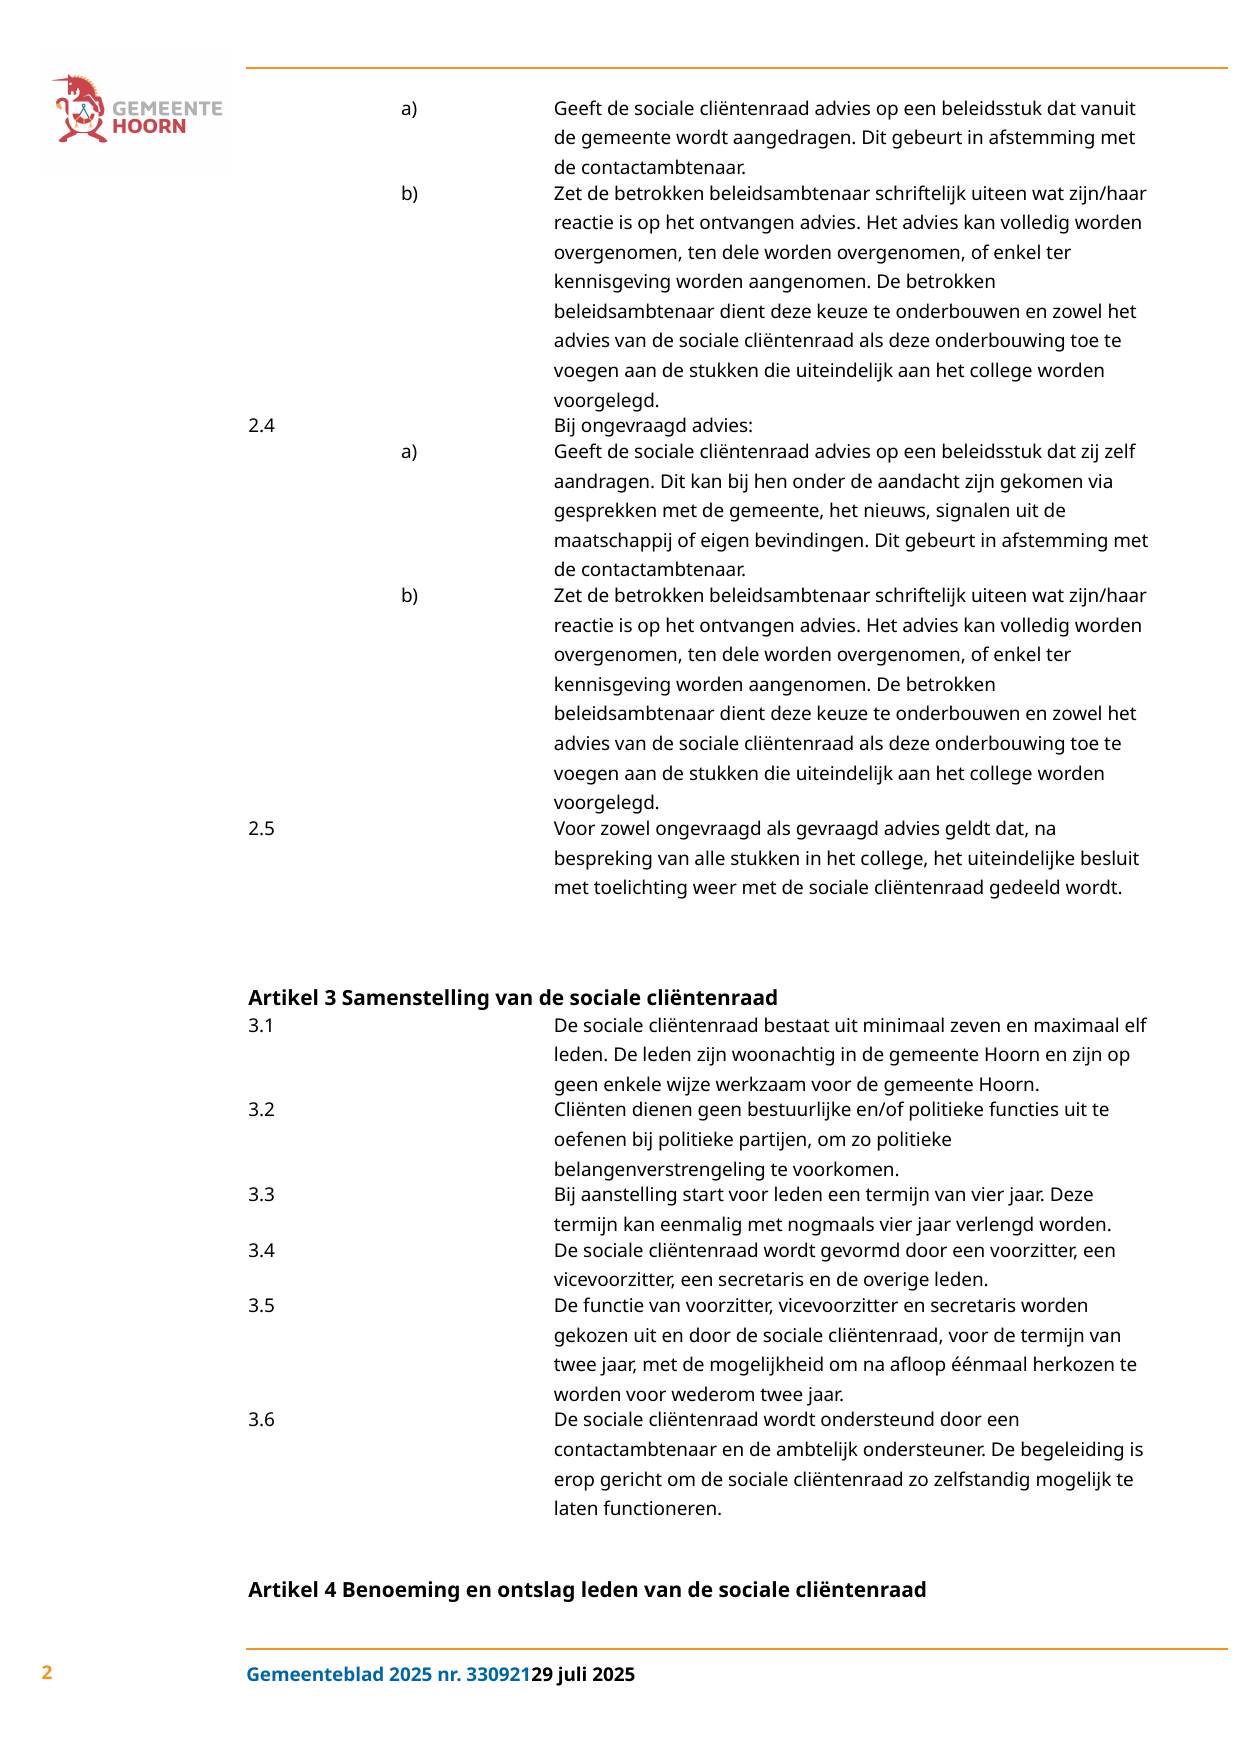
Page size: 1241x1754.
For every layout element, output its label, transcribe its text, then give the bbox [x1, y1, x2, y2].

table_cell Geeft de sociale cliëntenraad advies op een beleidsstuk dat vanuit de gemeente wordt aangedragen. Dit gebeurt in afstemming met de contactambtenaar. [554, 95, 1152, 180]
table_cell 3.4 [248, 1237, 401, 1292]
table_cell De sociale cliëntenraad wordt gevormd door een voorzitter, een vicevoorzitter, een secretaris en de overige leden. [554, 1237, 1152, 1292]
table_header 3.1 [248, 1012, 401, 1097]
table_header De sociale cliëntenraad bestaat uit minimaal zeven en maximaal elf leden. De leden zijn woonachtig in de gemeente Hoorn en zijn op geen enkele wijze werkzaam voor de gemeente Hoorn. [554, 1012, 1152, 1097]
table_cell Cliënten dienen geen bestuurlijke en/of politieke functies uit te oefenen bij politieke partijen, om zo politieke belangenverstrengeling te voorkomen. [554, 1097, 1152, 1182]
table_cell 3.5 [248, 1292, 401, 1407]
table_cell Bij aanstelling start voor leden een termijn van vier jaar. Deze termijn kan eenmalig met nogmaals vier jaar verlengd worden. [554, 1182, 1152, 1237]
table_cell Voor zowel ongevraagd als gevraagd advies geldt dat, na bespreking van alle stukken in het college, het uiteindelijke besluit met toelichting weer met de sociale cliëntenraad gedeeld wordt. [554, 815, 1152, 929]
table_cell De functie van voorzitter, vicevoorzitter en secretaris worden gekozen uit en door de sociale cliëntenraad, voor de termijn van twee jaar, met de mogelijkheid om na afloop éénmaal herkozen te worden voor wederom twee jaar. [554, 1292, 1152, 1407]
table_cell b) [401, 180, 554, 412]
table_cell Bij ongevraagd advies: [554, 413, 1152, 438]
table_cell 3.2 [248, 1097, 401, 1182]
table_cell 2.5 [248, 815, 401, 929]
table_cell Geeft de sociale cliëntenraad advies op een beleidsstuk dat zij zelf aandragen. Dit kan bij hen onder de aandacht zijn gekomen via gesprekken met de gemeente, het nieuws, signalen uit de maatschappij of eigen bevindingen. Dit gebeurt in afstemming met de contactambtenaar. [554, 438, 1152, 582]
table_cell [401, 1407, 554, 1521]
table_cell [401, 1182, 554, 1237]
table_cell De sociale cliëntenraad wordt ondersteund door een contactambtenaar en de ambtelijk ondersteuner. De begeleiding is erop gericht om de sociale cliëntenraad zo zelfstandig mogelijk te laten functioneren. [554, 1407, 1152, 1521]
text Artikel 4 Benoeming en ontslag leden van de sociale cliëntenraad [248, 1575, 1152, 1603]
table_header [401, 1012, 554, 1097]
table_cell Zet de betrokken beleidsambtenaar schriftelijk uiteen wat zijn/haar reactie is op het ontvangen advies. Het advies kan volledig worden overgenomen, ten dele worden overgenomen, of enkel ter kennisgeving worden aangenomen. De betrokken beleidsambtenaar dient deze keuze te onderbouwen en zowel het advies van de sociale cliëntenraad als deze onderbouwing toe te voegen aan de stukken die uiteindelijk aan het college worden voorgelegd. [554, 582, 1152, 815]
text Artikel 3 Samenstelling van de sociale cliëntenraad [248, 983, 1152, 1012]
table_cell Zet de betrokken beleidsambtenaar schriftelijk uiteen wat zijn/haar reactie is op het ontvangen advies. Het advies kan volledig worden overgenomen, ten dele worden overgenomen, of enkel ter kennisgeving worden aangenomen. De betrokken beleidsambtenaar dient deze keuze te onderbouwen en zowel het advies van de sociale cliëntenraad als deze onderbouwing toe te voegen aan de stukken die uiteindelijk aan het college worden voorgelegd. [554, 180, 1152, 412]
table_cell [248, 438, 401, 582]
table_cell [248, 95, 401, 180]
table_cell [401, 815, 554, 929]
table_cell [401, 1292, 554, 1407]
table_cell b) [401, 582, 554, 815]
table_cell 3.6 [248, 1407, 401, 1521]
table_cell [401, 1237, 554, 1292]
table_cell 2.4 [248, 413, 401, 438]
table_cell a) [401, 438, 554, 582]
table_cell 3.3 [248, 1182, 401, 1237]
table_cell [401, 413, 554, 438]
table_cell [401, 1097, 554, 1182]
table_cell [248, 582, 401, 815]
picture [41, 47, 231, 172]
table_cell a) [401, 95, 554, 180]
table_cell [248, 180, 401, 412]
